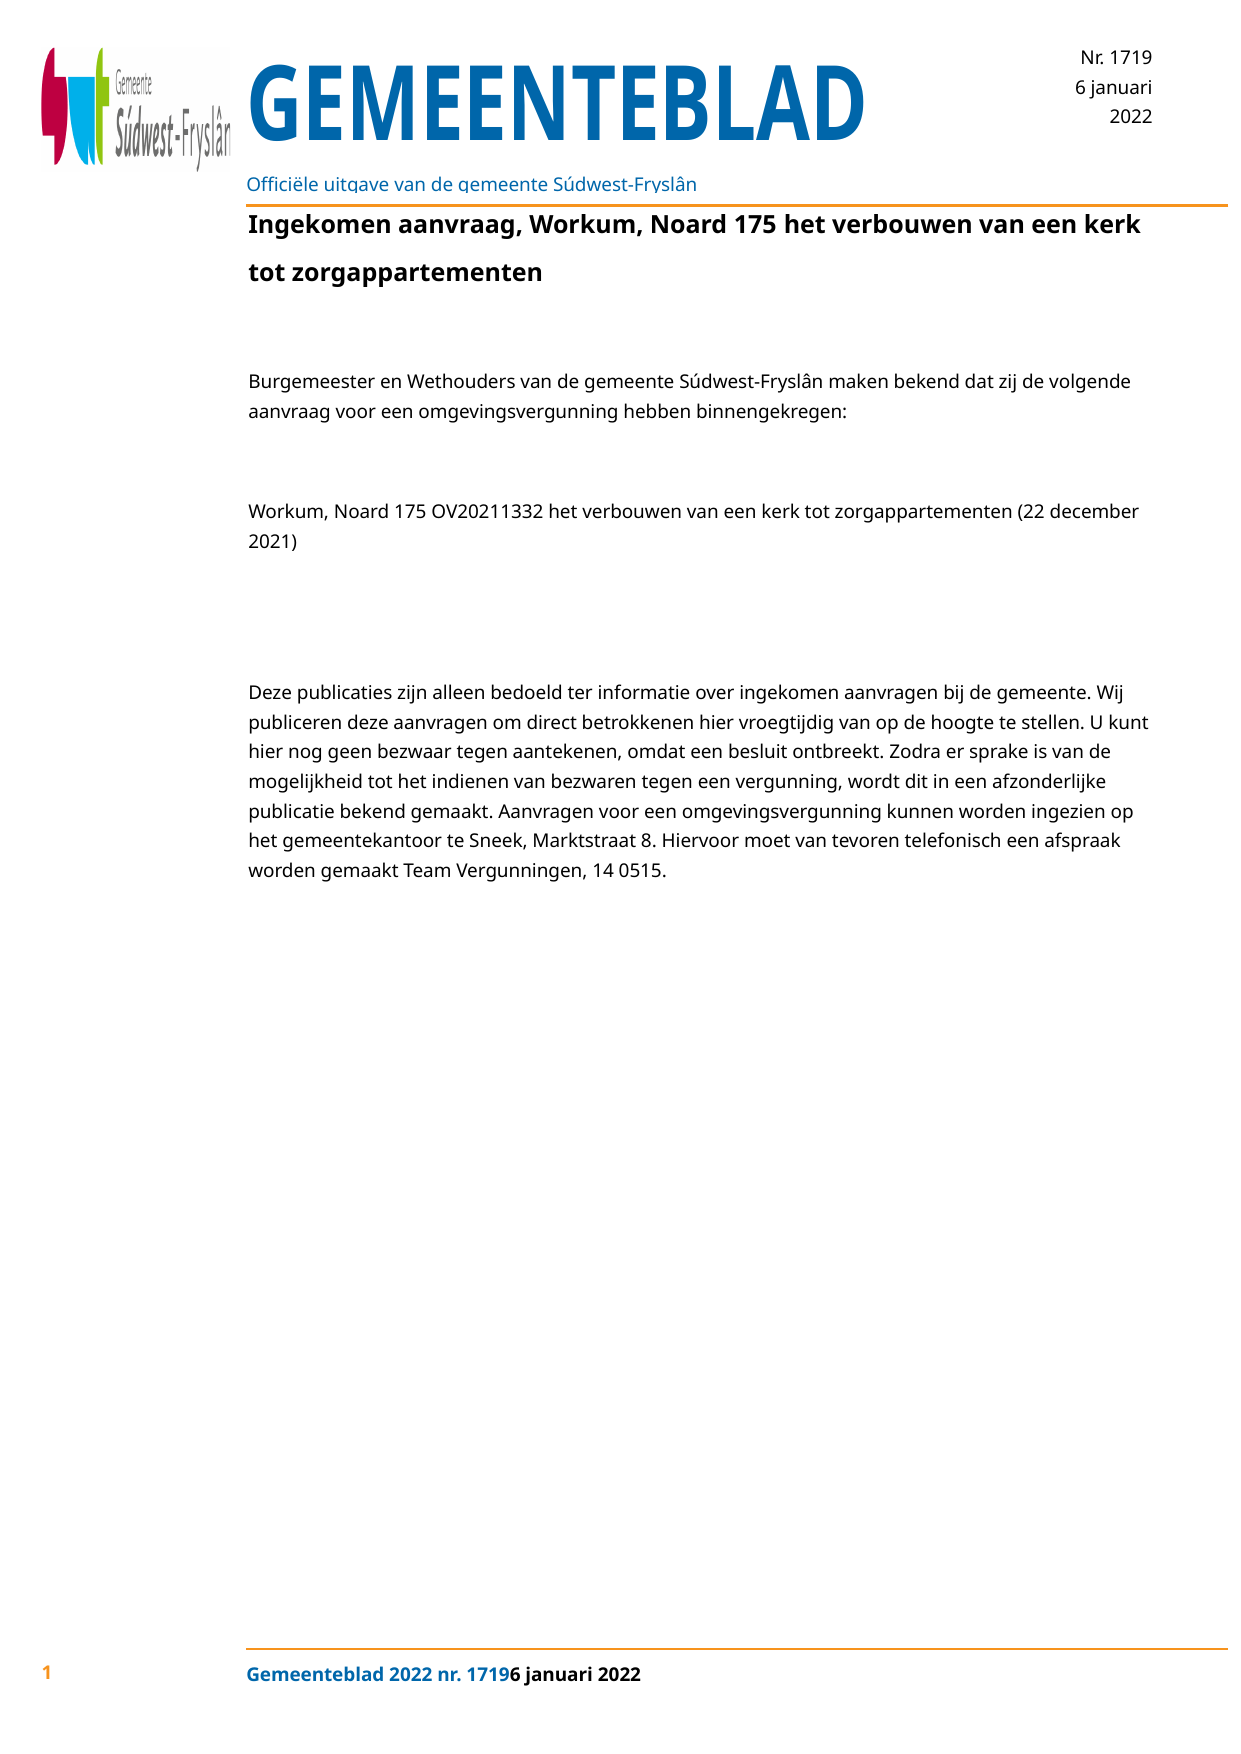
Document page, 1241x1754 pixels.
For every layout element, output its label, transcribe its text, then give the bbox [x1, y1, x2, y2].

text Burgemeester en Wethouders van de gemeente Súdwest-Fryslân maken bekend dat zij de volgende aanvraag voor een omgevingsvergunning hebben binnengekregen: [248, 368, 1152, 424]
text Ingekomen aanvraag, Workum, Noard 175 het verbouwen van een kerk tot zorgappartementen [248, 207, 1152, 288]
picture [41, 47, 231, 172]
text Deze publicaties zijn alleen bedoeld ter informatie over ingekomen aanvragen bij de gemeente. Wij publiceren deze aanvragen om direct betrokkenen hier vroegtijdig van op de hoogte te stellen. U kunt hier nog geen bezwaar tegen aantekenen, omdat een besluit ontbreekt. Zodra er sprake is van de mogelijkheid tot het indienen van bezwaren tegen een vergunning, wordt dit in een afzonderlijke publicatie bekend gemaakt. Aanvragen voor een omgevingsvergunning kunnen worden ingezien op het gemeentekantoor te Sneek, Marktstraat 8. Hiervoor moet van tevoren telefonisch een afspraak worden gemaakt Team Vergunningen, 14 0515. [248, 679, 1152, 883]
text Workum, Noard 175 OV20211332 het verbouwen van een kerk tot zorgappartementen (22 december 2021) [248, 499, 1152, 554]
